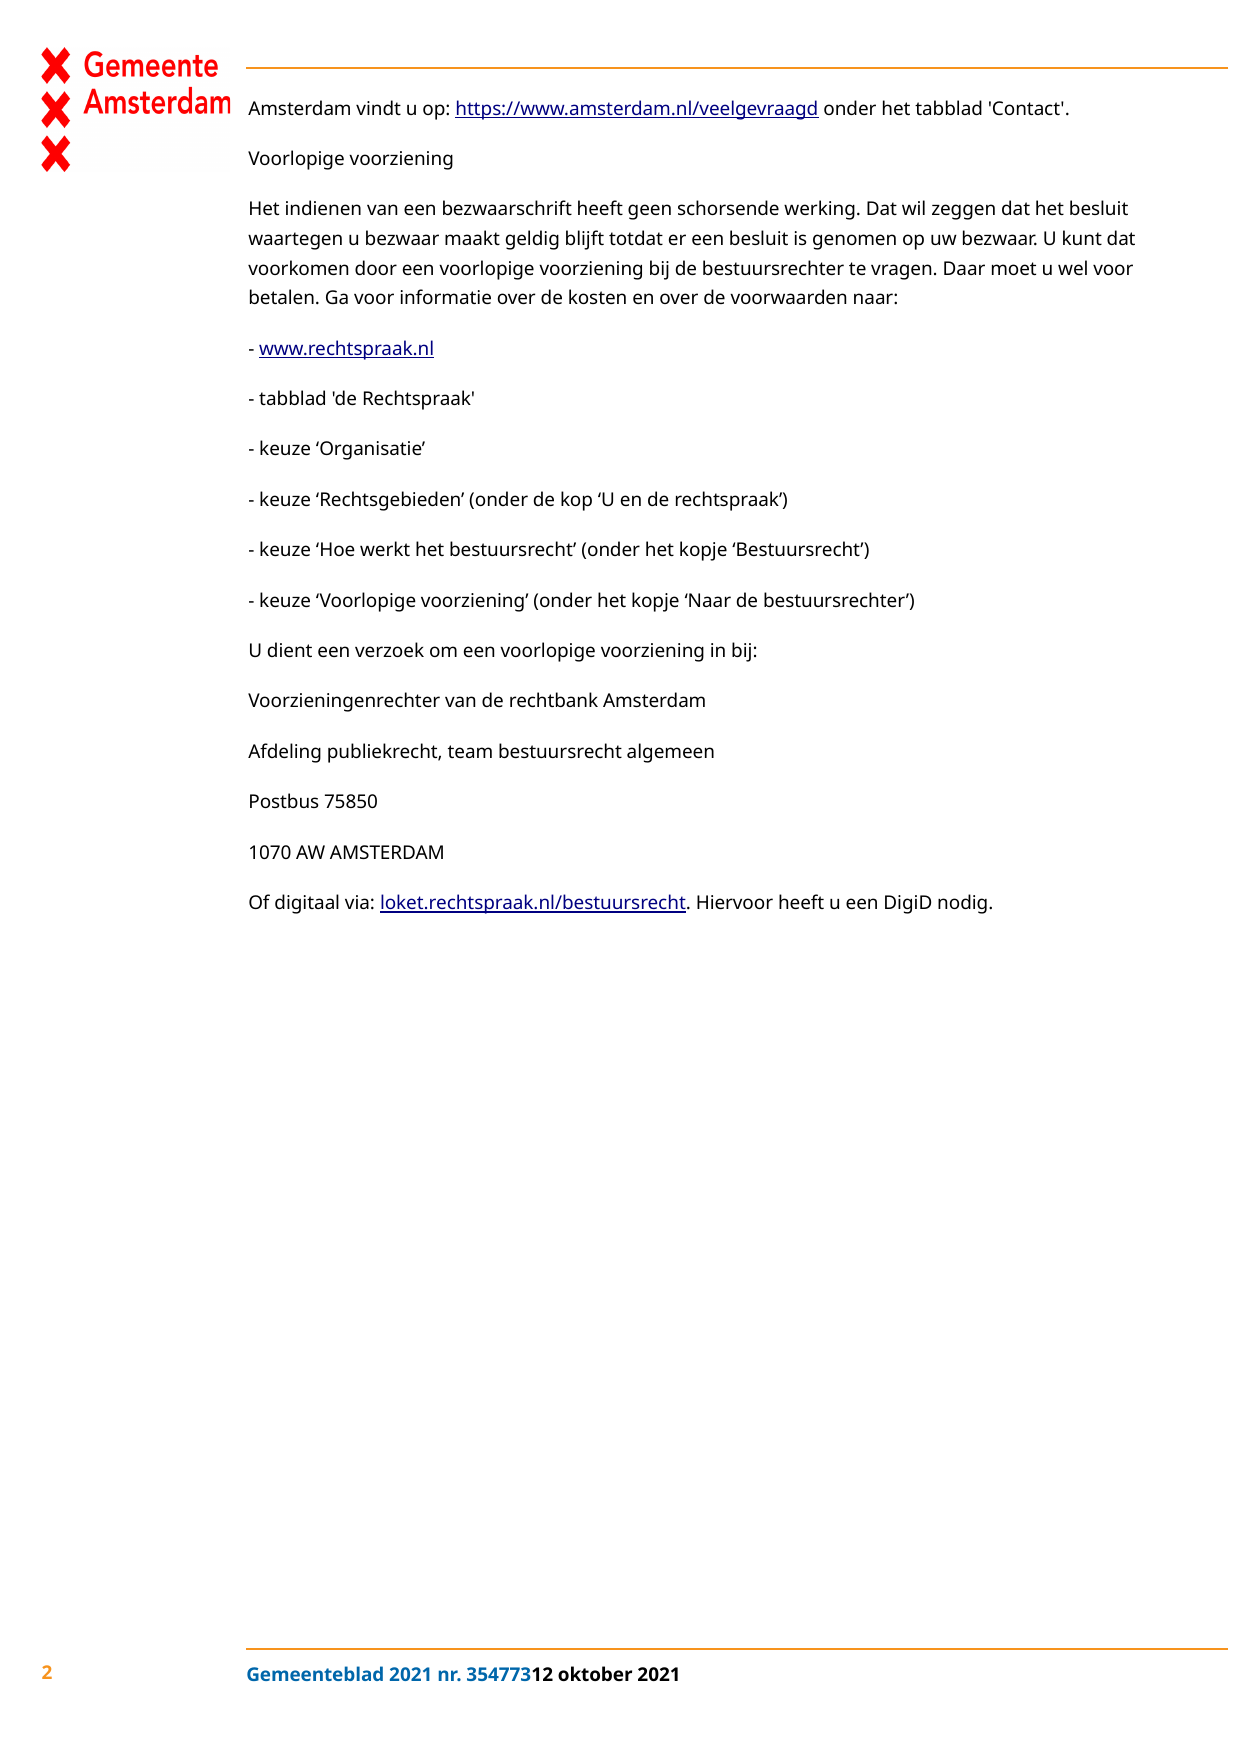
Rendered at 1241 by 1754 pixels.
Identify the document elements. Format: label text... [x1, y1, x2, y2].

text - keuze ‘Hoe werkt het bestuursrecht’ (onder het kopje ‘Bestuursrecht’) [248, 536, 1152, 562]
picture [41, 47, 231, 172]
text Of digitaal via: loket.rechtspraak.nl/bestuursrecht. Hiervoor heeft u een DigiD nodig. [248, 889, 1152, 915]
text Amsterdam vindt u op: https://www.amsterdam.nl/veelgevraagd onder het tabblad 'Contact'. [248, 95, 1152, 121]
text 1070 AW AMSTERDAM [248, 839, 1152, 865]
text Afdeling publiekrecht, team bestuursrecht algemeen [248, 738, 1152, 764]
text - keuze ‘Organisatie’ [248, 436, 1152, 461]
text - keuze ‘Voorlopige voorziening’ (onder het kopje ‘Naar de bestuursrechter’) [248, 587, 1152, 613]
text - www.rechtspraak.nl [248, 335, 1152, 361]
text - tabblad 'de Rechtspraak' [248, 385, 1152, 411]
text Voorzieningenrechter van de rechtbank Amsterdam [248, 688, 1152, 713]
text Voorlopige voorziening [248, 145, 1152, 171]
text - keuze ‘Rechtsgebieden’ (onder de kop ‘U en de rechtspraak’) [248, 486, 1152, 512]
text Het indienen van een bezwaarschrift heeft geen schorsende werking. Dat wil zeggen dat het besluit waartegen u bezwaar maakt geldig blijft totdat er een besluit is genomen op uw bezwaar. U kunt dat voorkomen door een voorlopige voorziening bij de bestuursrechter te vragen. Daar moet u wel voor betalen. Ga voor informatie over de kosten en over de voorwaarden naar: [248, 196, 1152, 310]
text Postbus 75850 [248, 788, 1152, 814]
text U dient een verzoek om een voorlopige voorziening in bij: [248, 637, 1152, 663]
